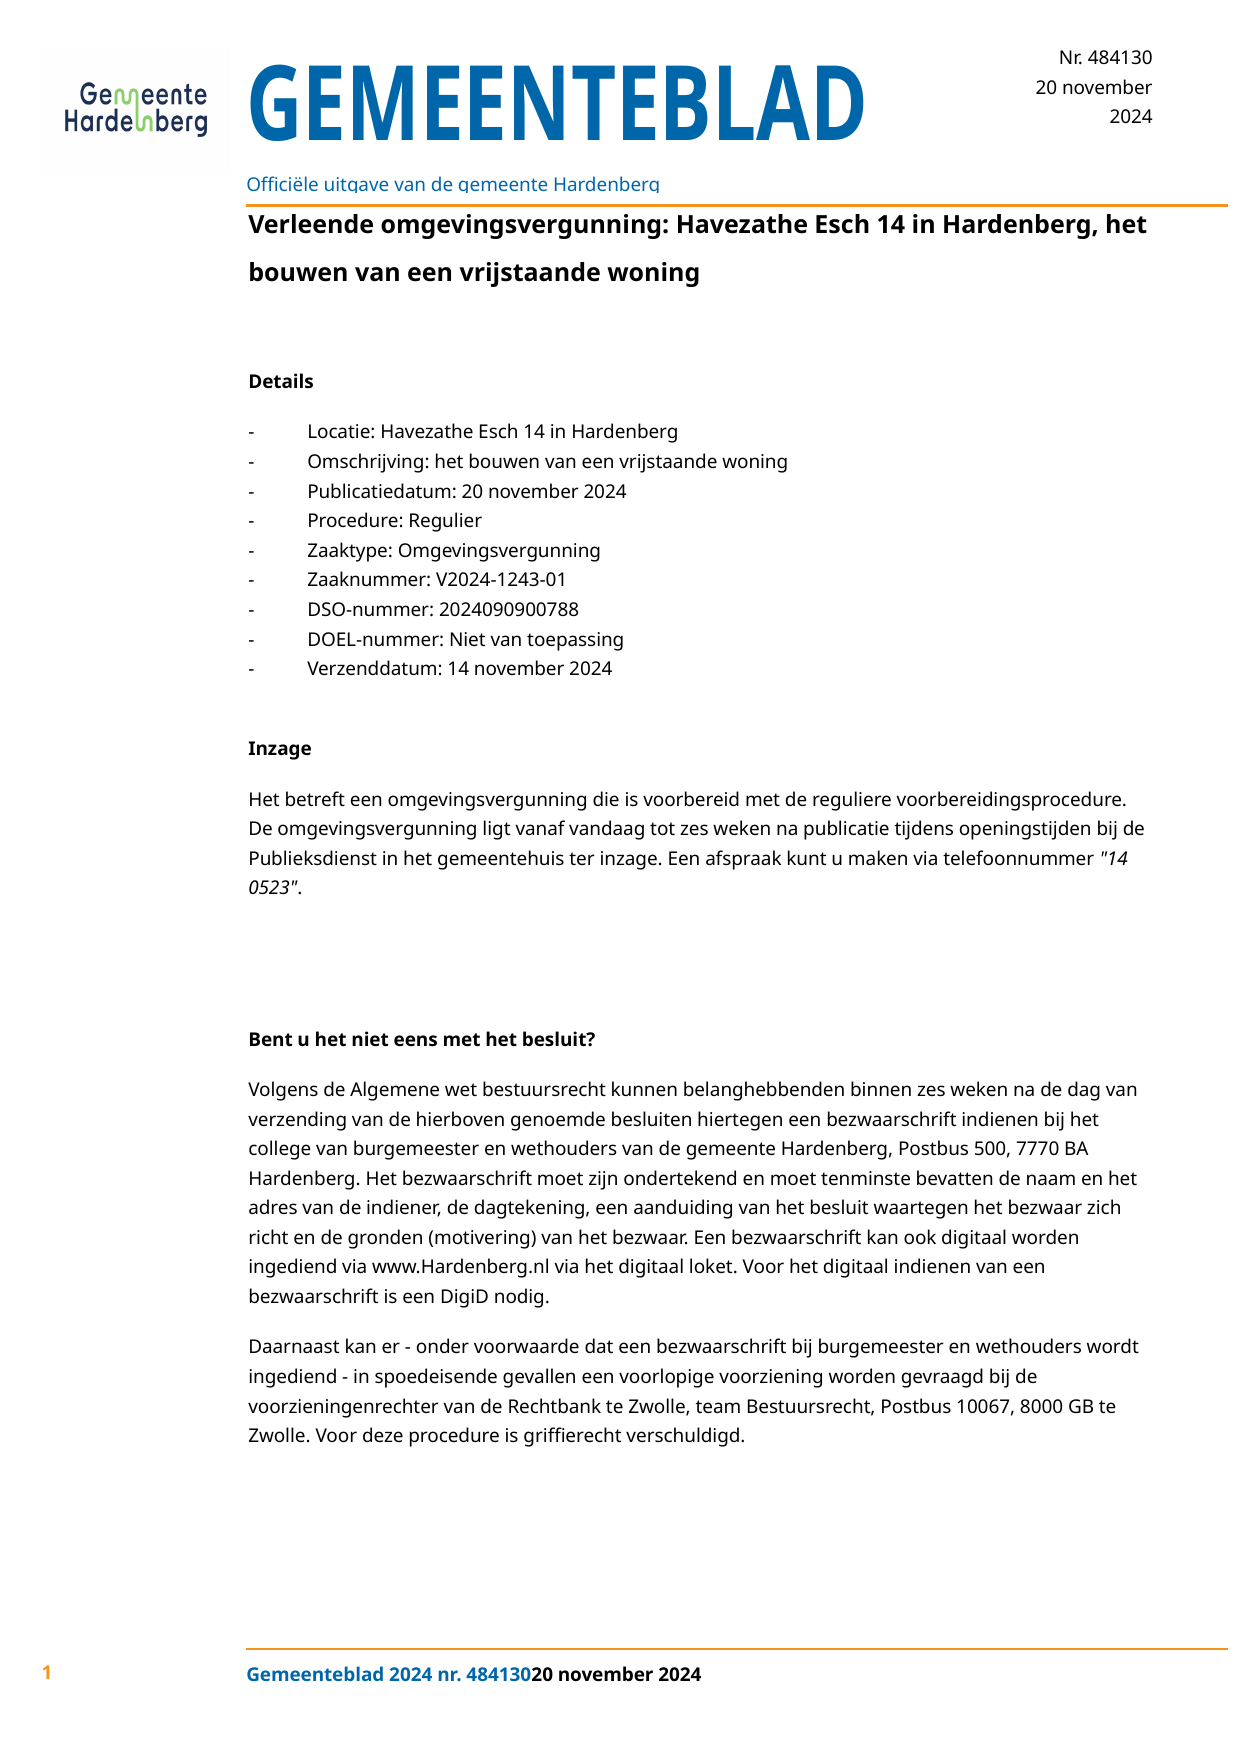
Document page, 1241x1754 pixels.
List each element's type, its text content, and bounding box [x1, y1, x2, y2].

text Details [248, 368, 1152, 394]
text Het betreft een omgevingsvergunning die is voorbereid met de reguliere voorbereidingsprocedure. De omgevingsvergunning ligt vanaf vandaag tot zes weken na publicatie tijdens openingstijden bij de Publieksdienst in het gemeentehuis ter inzage. Een afspraak kunt u maken via telefoonnummer "14 0523". [248, 786, 1152, 900]
list Procedure: Regulier [248, 507, 1152, 533]
list Zaaktype: Omgevingsvergunning [248, 537, 1152, 563]
list Verzenddatum: 14 november 2024 [248, 655, 1152, 681]
text Daarnaast kan er - onder voorwaarde dat een bezwaarschrift bij burgemeester en wethouders wordt ingediend - in spoedeisende gevallen een voorlopige voorziening worden gevraagd bij de voorzieningenrechter van de Rechtbank te Zwolle, team Bestuursrecht, Postbus 10067, 8000 GB te Zwolle. Voor deze procedure is griffierecht verschuldigd. [248, 1334, 1152, 1448]
list Zaaknummer: V2024-1243-01 [248, 567, 1152, 592]
picture [41, 47, 231, 172]
list DOEL-nummer: Niet van toepassing [248, 626, 1152, 652]
list DSO-nummer: 2024090900788 [248, 596, 1152, 622]
list Publicatiedatum: 20 november 2024 [248, 478, 1152, 504]
list Omschrijving: het bouwen van een vrijstaande woning [248, 448, 1152, 474]
text Bent u het niet eens met het besluit? [248, 1026, 1152, 1052]
text Verleende omgevingsvergunning: Havezathe Esch 14 in Hardenberg, het bouwen van een vrijstaande woning [248, 207, 1152, 288]
text Volgens de Algemene wet bestuursrecht kunnen belanghebbenden binnen zes weken na de dag van verzending van de hierboven genoemde besluiten hiertegen een bezwaarschrift indienen bij het college van burgemeester en wethouders van de gemeente Hardenberg, Postbus 500, 7770 BA Hardenberg. Het bezwaarschrift moet zijn ondertekend en moet tenminste bevatten de naam en het adres van de indiener, de dagtekening, een aanduiding van het besluit waartegen het bezwaar zich richt en de gronden (motivering) van het bezwaar. Een bezwaarschrift kan ook digitaal worden ingediend via www.Hardenberg.nl via het digitaal loket. Voor het digitaal indienen van een bezwaarschrift is een DigiD nodig. [248, 1076, 1152, 1309]
list Locatie: Havezathe Esch 14 in Hardenberg [248, 419, 1152, 444]
text Inzage [248, 735, 1152, 761]
